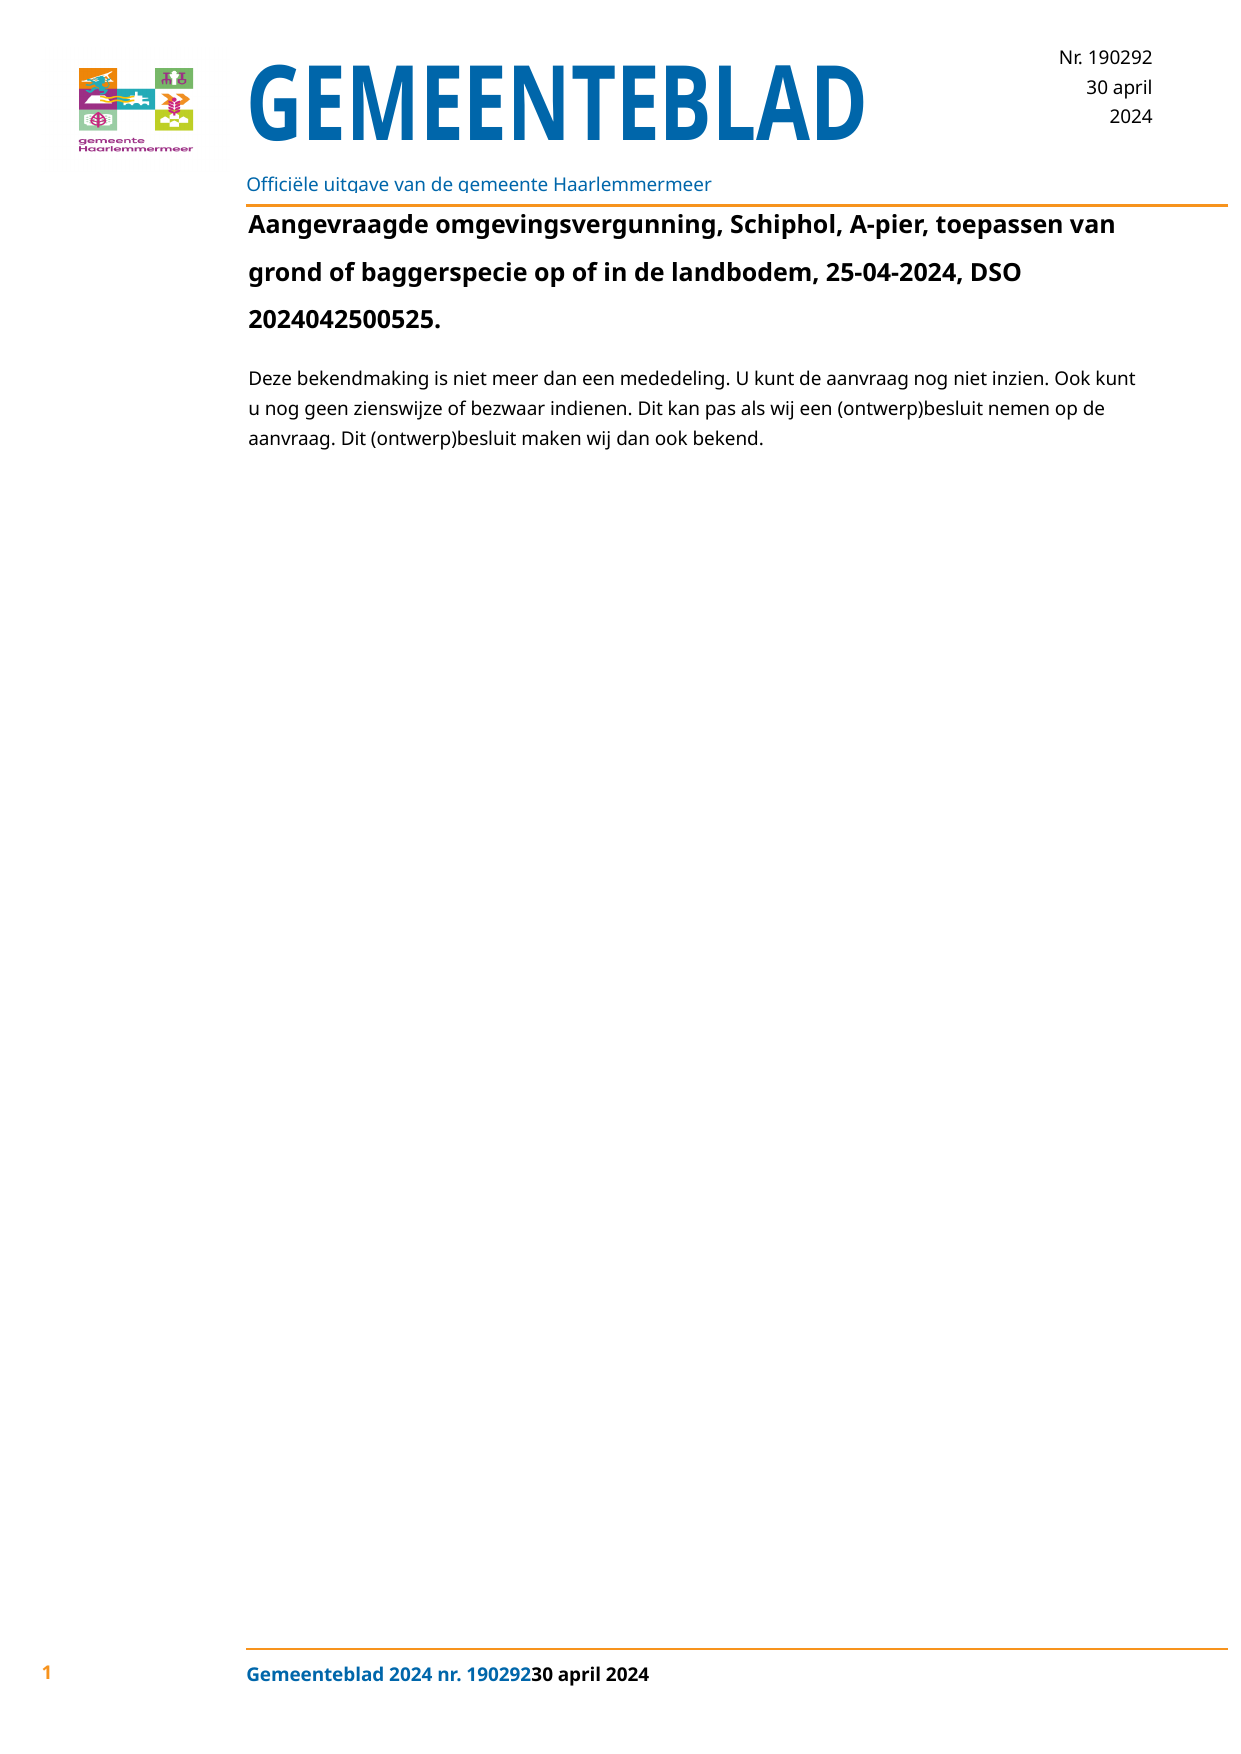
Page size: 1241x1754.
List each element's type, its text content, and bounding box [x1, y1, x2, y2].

text Deze bekendmaking is niet meer dan een mededeling. U kunt de aanvraag nog niet inzien. Ook kunt u nog geen zienswijze of bezwaar indienen. Dit kan pas als wij een (ontwerp)besluit nemen op de aanvraag. Dit (ontwerp)besluit maken wij dan ook bekend. [248, 366, 1152, 450]
text Aangevraagde omgevingsvergunning, Schiphol, A-pier, toepassen van grond of baggerspecie op of in de landbodem, 25-04-2024, DSO 2024042500525. [248, 207, 1152, 336]
picture [41, 47, 231, 172]
